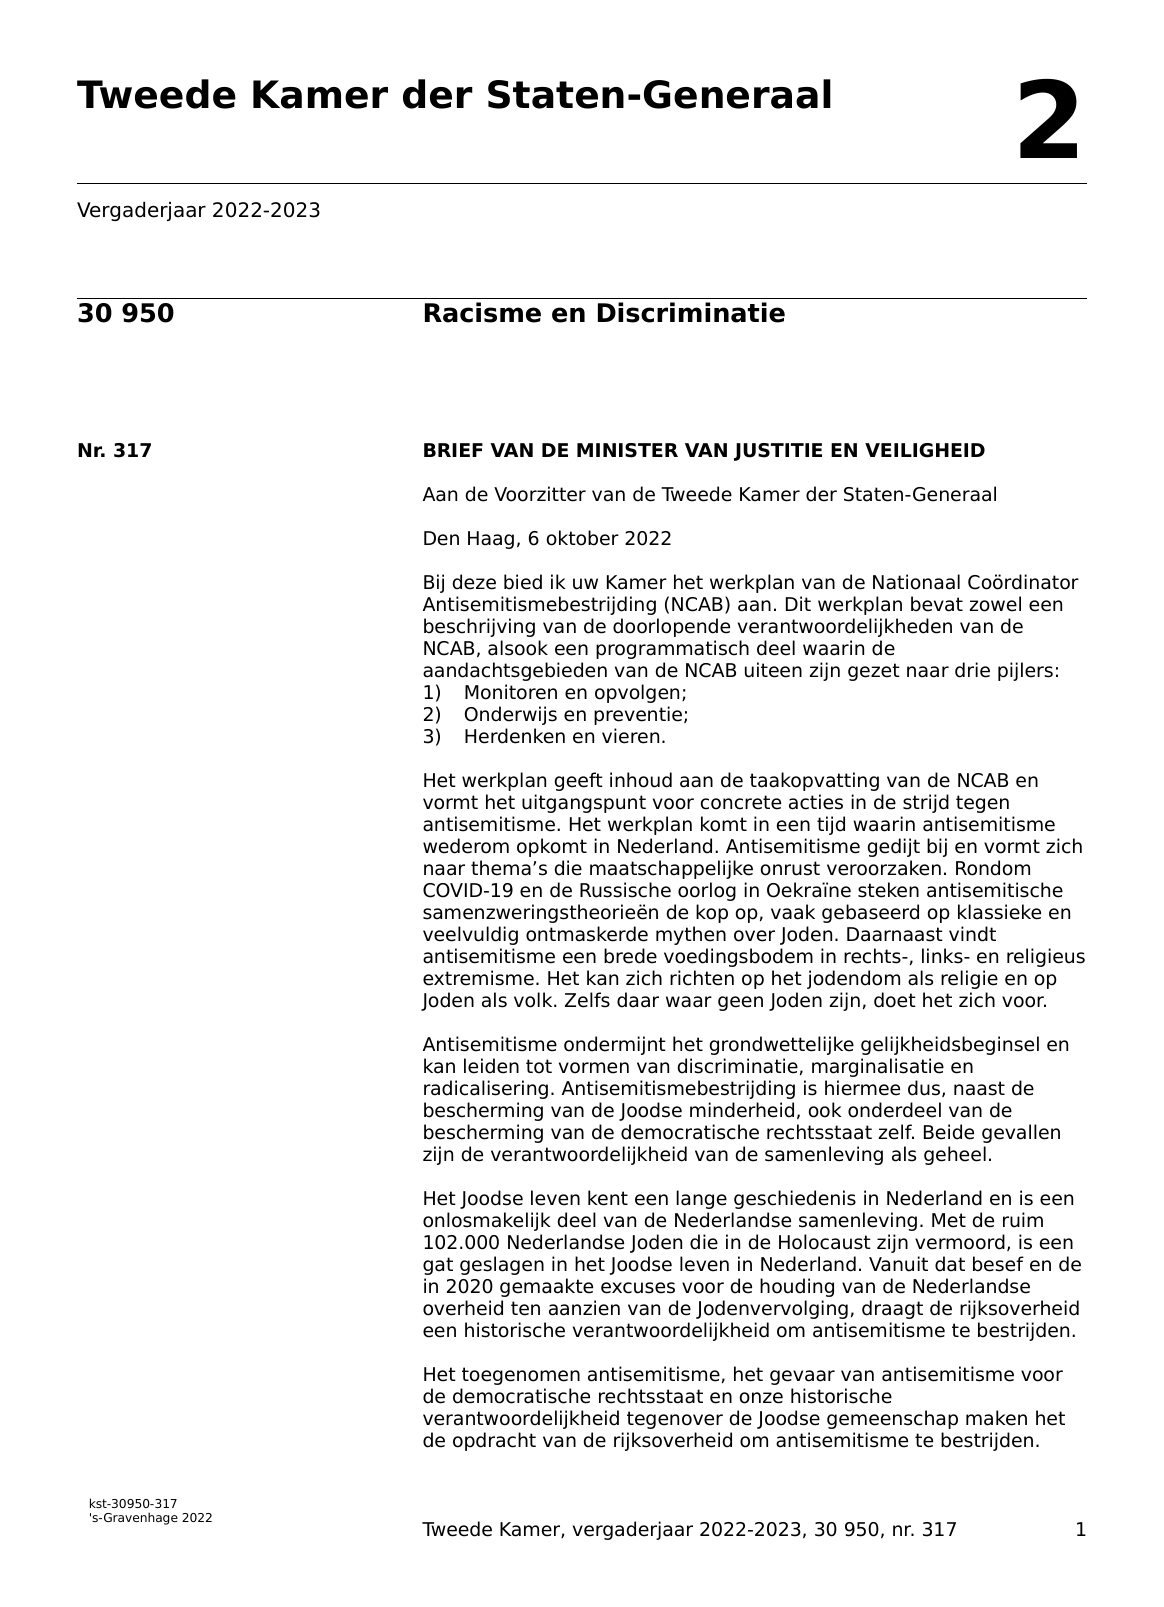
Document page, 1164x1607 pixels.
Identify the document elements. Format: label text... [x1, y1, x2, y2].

text Het werkplan geeft inhoud aan de taakopvatting van de NCAB en vormt het uitgangspunt voor concrete acties in de strijd tegen antisemitisme. Het werkplan komt in een tijd waarin antisemitisme wederom opkomt in Nederland. Antisemitisme gedijt bij en vormt zich naar thema’s die maatschappelijke onrust veroorzaken. Rondom COVID-19 en de Russische oorlog in Oekraïne steken antisemitische samenzweringstheorieën de kop op, vaak gebaseerd op klassieke en veelvuldig ontmaskerde mythen over Joden. Daarnaast vindt antisemitisme een brede voedingsbodem in rechts-, links- en religieus extremisme. Het kan zich richten op het jodendom als religie en op Joden als volk. Zelfs daar waar geen Joden zijn, doet het zich voor. [422, 770, 1087, 1012]
table_header Tweede Kamer der Staten-Generaal [77, 59, 886, 183]
table_header 2 [886, 59, 1087, 183]
subtitle 30 950 Racisme en Discriminatie [77, 299, 1087, 329]
text Bij deze bied ik uw Kamer het werkplan van de Nationaal Coördinator Antisemitismebestrijding (NCAB) aan. Dit werkplan bevat zowel een beschrijving van de doorlopende verantwoordelijkheden van de NCAB, alsook een programmatisch deel waarin de aandachtsgebieden van de NCAB uiteen zijn gezet naar drie pijlers: [422, 572, 1087, 682]
text Den Haag, 6 oktober 2022 [422, 528, 1087, 550]
text Antisemitisme ondermijnt het grondwettelijke gelijkheidsbeginsel en kan leiden tot vormen van discriminatie, marginalisatie en radicalisering. Antisemitismebestrijding is hiermee dus, naast de bescherming van de Joodse minderheid, ook onderdeel van de bescherming van de democratische rechtsstaat zelf. Beide gevallen zijn de verantwoordelijkheid van de samenleving als geheel. [422, 1034, 1087, 1166]
text Aan de Voorzitter van de Tweede Kamer der Staten-Generaal [422, 484, 1087, 506]
text 1) Monitoren en opvolgen; [422, 682, 1087, 704]
text 3) Herdenken en vieren. [422, 726, 1087, 748]
text Het toegenomen antisemitisme, het gevaar van antisemitisme voor de democratische rechtsstaat en onze historische verantwoordelijkheid tegenover de Joodse gemeenschap maken het de opdracht van de rijksoverheid om antisemitisme te bestrijden. [422, 1364, 1087, 1452]
text 's-Gravenhage 2022 [88, 1511, 323, 1525]
text Het Joodse leven kent een lange geschiedenis in Nederland en is een onlosmakelijk deel van de Nederlandse samenleving. Met de ruim 102.000 Nederlandse Joden die in de Holocaust zijn vermoord, is een gat geslagen in het Joodse leven in Nederland. Vanuit dat besef en de in 2020 gemaakte excuses voor de houding van de Nederlandse overheid ten aanzien van de Jodenvervolging, draagt de rijksoverheid een historische verantwoordelijkheid om antisemitisme te bestrijden. [422, 1188, 1087, 1342]
text 2) Onderwijs en preventie; [422, 704, 1087, 726]
text kst-30950-317 [88, 1497, 323, 1511]
subtitle Nr. 317 BRIEF VAN DE MINISTER VAN JUSTITIE EN VEILIGHEID [77, 440, 1087, 462]
table_cell Vergaderjaar 2022-2023 [77, 184, 1087, 298]
